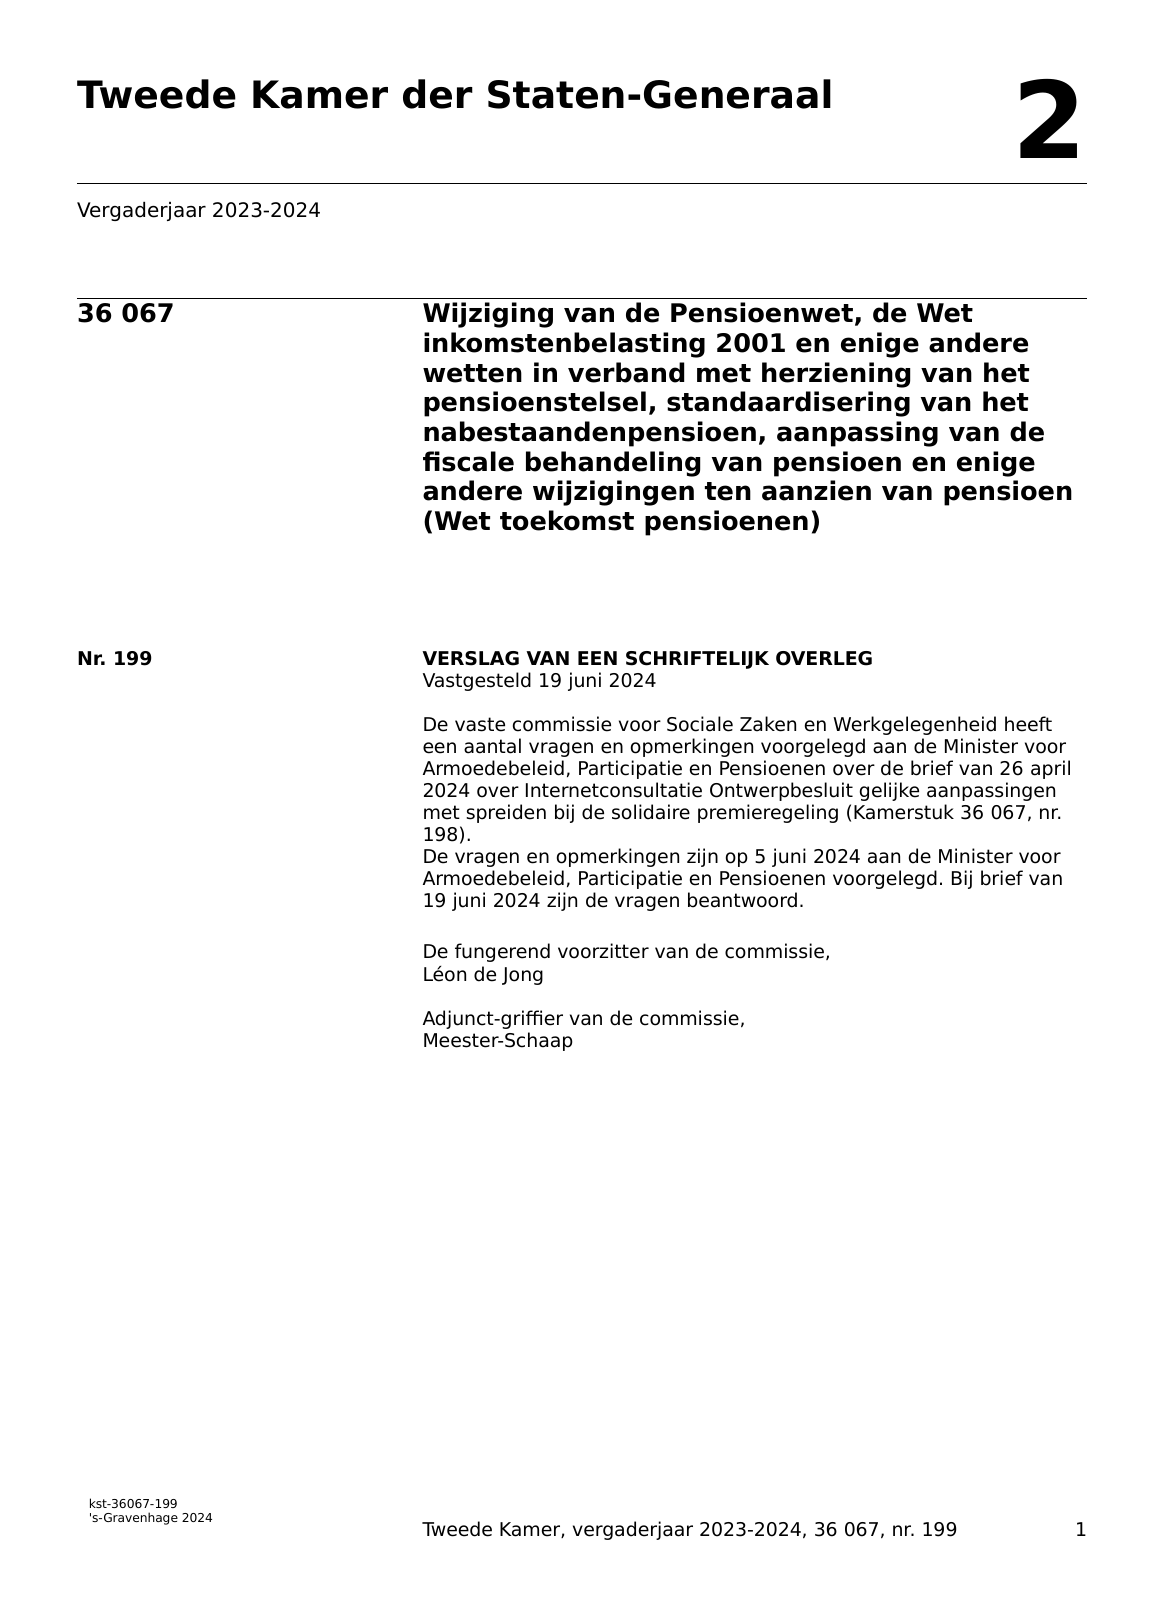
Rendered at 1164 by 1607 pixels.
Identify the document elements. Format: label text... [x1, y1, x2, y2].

text Vastgesteld 19 juni 2024 [422, 669, 1087, 691]
text De vaste commissie voor Sociale Zaken en Werkgelegenheid heeft een aantal vragen en opmerkingen voorgelegd aan de Minister voor Armoedebeleid, Participatie en Pensioenen over de brief van 26 april 2024 over Internetconsultatie Ontwerpbesluit gelijke aanpassingen met spreiden bij de solidaire premieregeling (Kamerstuk 36 067, nr. 198). [422, 714, 1087, 846]
text Adjunct-griffier van de commissie, Meester-Schaap [422, 1008, 1087, 1052]
table_header Tweede Kamer der Staten-Generaal [77, 59, 886, 183]
text De vragen en opmerkingen zijn op 5 juni 2024 aan de Minister voor Armoedebeleid, Participatie en Pensioenen voorgelegd. Bij brief van 19 juni 2024 zijn de vragen beantwoord. [422, 846, 1087, 911]
text De fungerend voorzitter van de commissie, Léon de Jong [422, 941, 1087, 985]
table_cell Vergaderjaar 2023-2024 [77, 184, 1087, 298]
subtitle 36 067 Wijziging van de Pensioenwet, de Wet inkomstenbelasting 2001 en enige andere wetten in verband met herziening van het pensioenstelsel, standaardisering van het nabestaandenpensioen, aanpassing van de fiscale behandeling van pensioen en enige andere wijzigingen ten aanzien van pensioen (Wet toekomst pensioenen) [77, 299, 1087, 536]
table_header 2 [886, 59, 1087, 183]
text 's-Gravenhage 2024 [88, 1511, 323, 1525]
subtitle Nr. 199 VERSLAG VAN EEN SCHRIFTELIJK OVERLEG [77, 647, 1087, 669]
text kst-36067-199 [88, 1497, 323, 1511]
